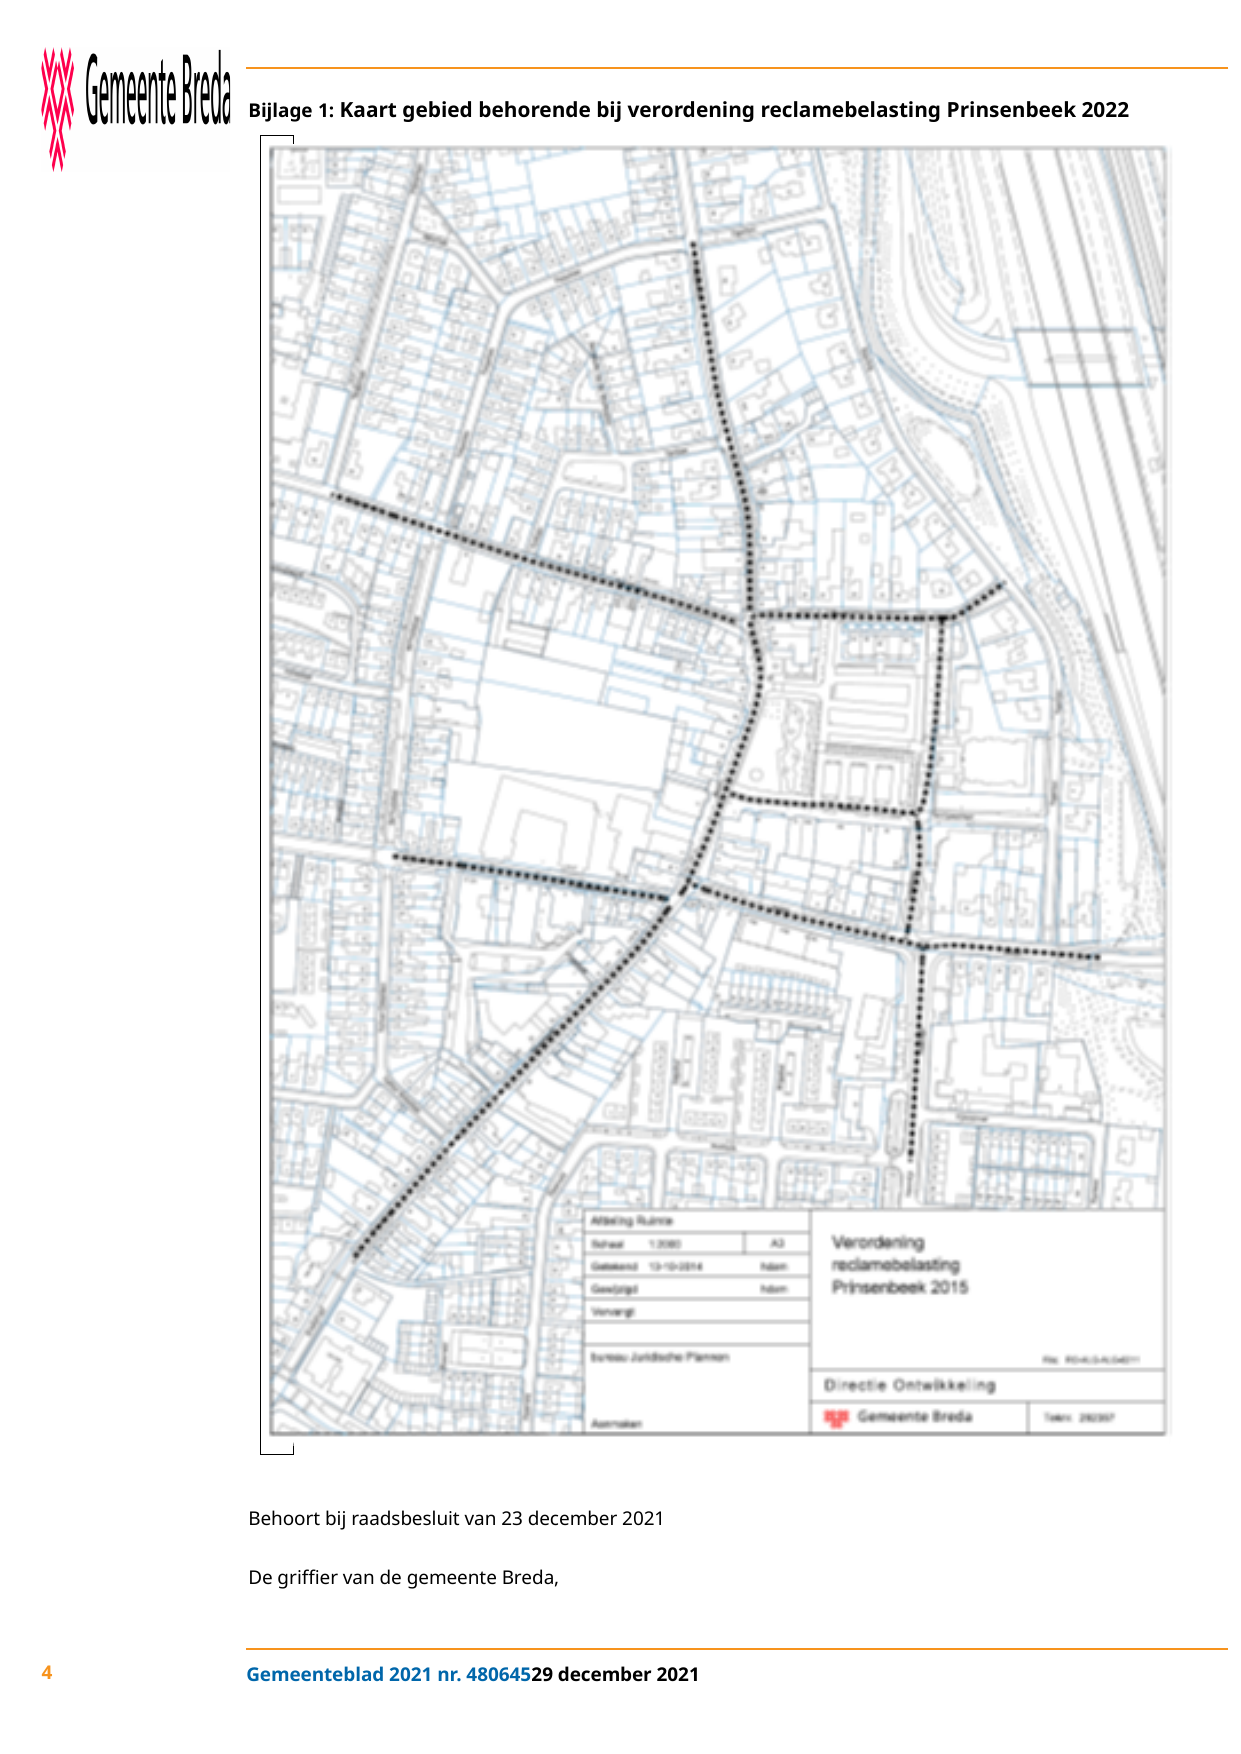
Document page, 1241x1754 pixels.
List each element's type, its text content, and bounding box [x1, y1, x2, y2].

text Behoort bij raadsbesluit van 23 december 2021 [248, 1505, 1152, 1531]
text Bijlage 1: Kaart gebied behorende bij verordening reclamebelasting Prinsenbeek 2022 [248, 95, 1152, 123]
picture [268, 144, 1173, 1446]
picture [41, 47, 231, 172]
text De griffier van de gemeente Breda, [248, 1564, 1152, 1590]
